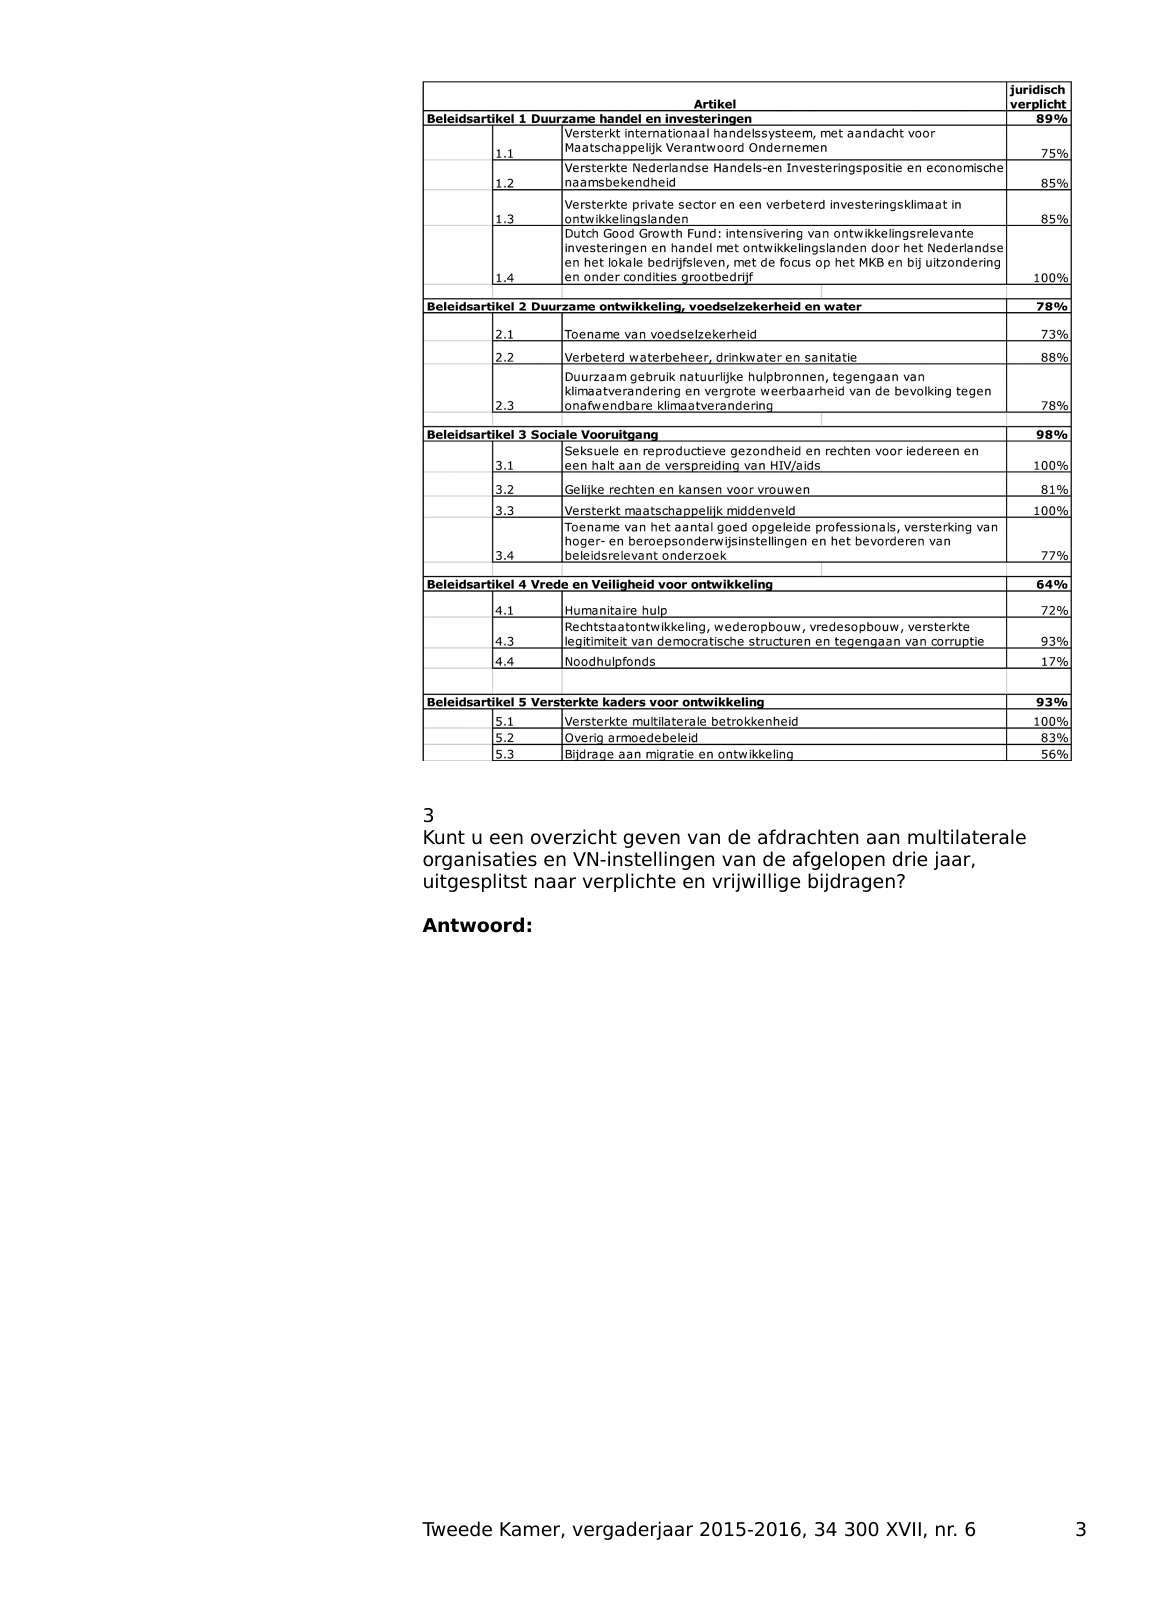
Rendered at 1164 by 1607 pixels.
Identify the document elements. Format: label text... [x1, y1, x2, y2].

text Kunt u een overzicht geven van de afdrachten aan multilaterale organisaties en VN-instellingen van de afgelopen drie jaar, uitgesplitst naar verplichte en vrijwillige bijdragen? [422, 827, 1087, 892]
text Antwoord: [422, 915, 1087, 937]
picture [422, 81, 1072, 761]
text 3 [422, 804, 1087, 827]
